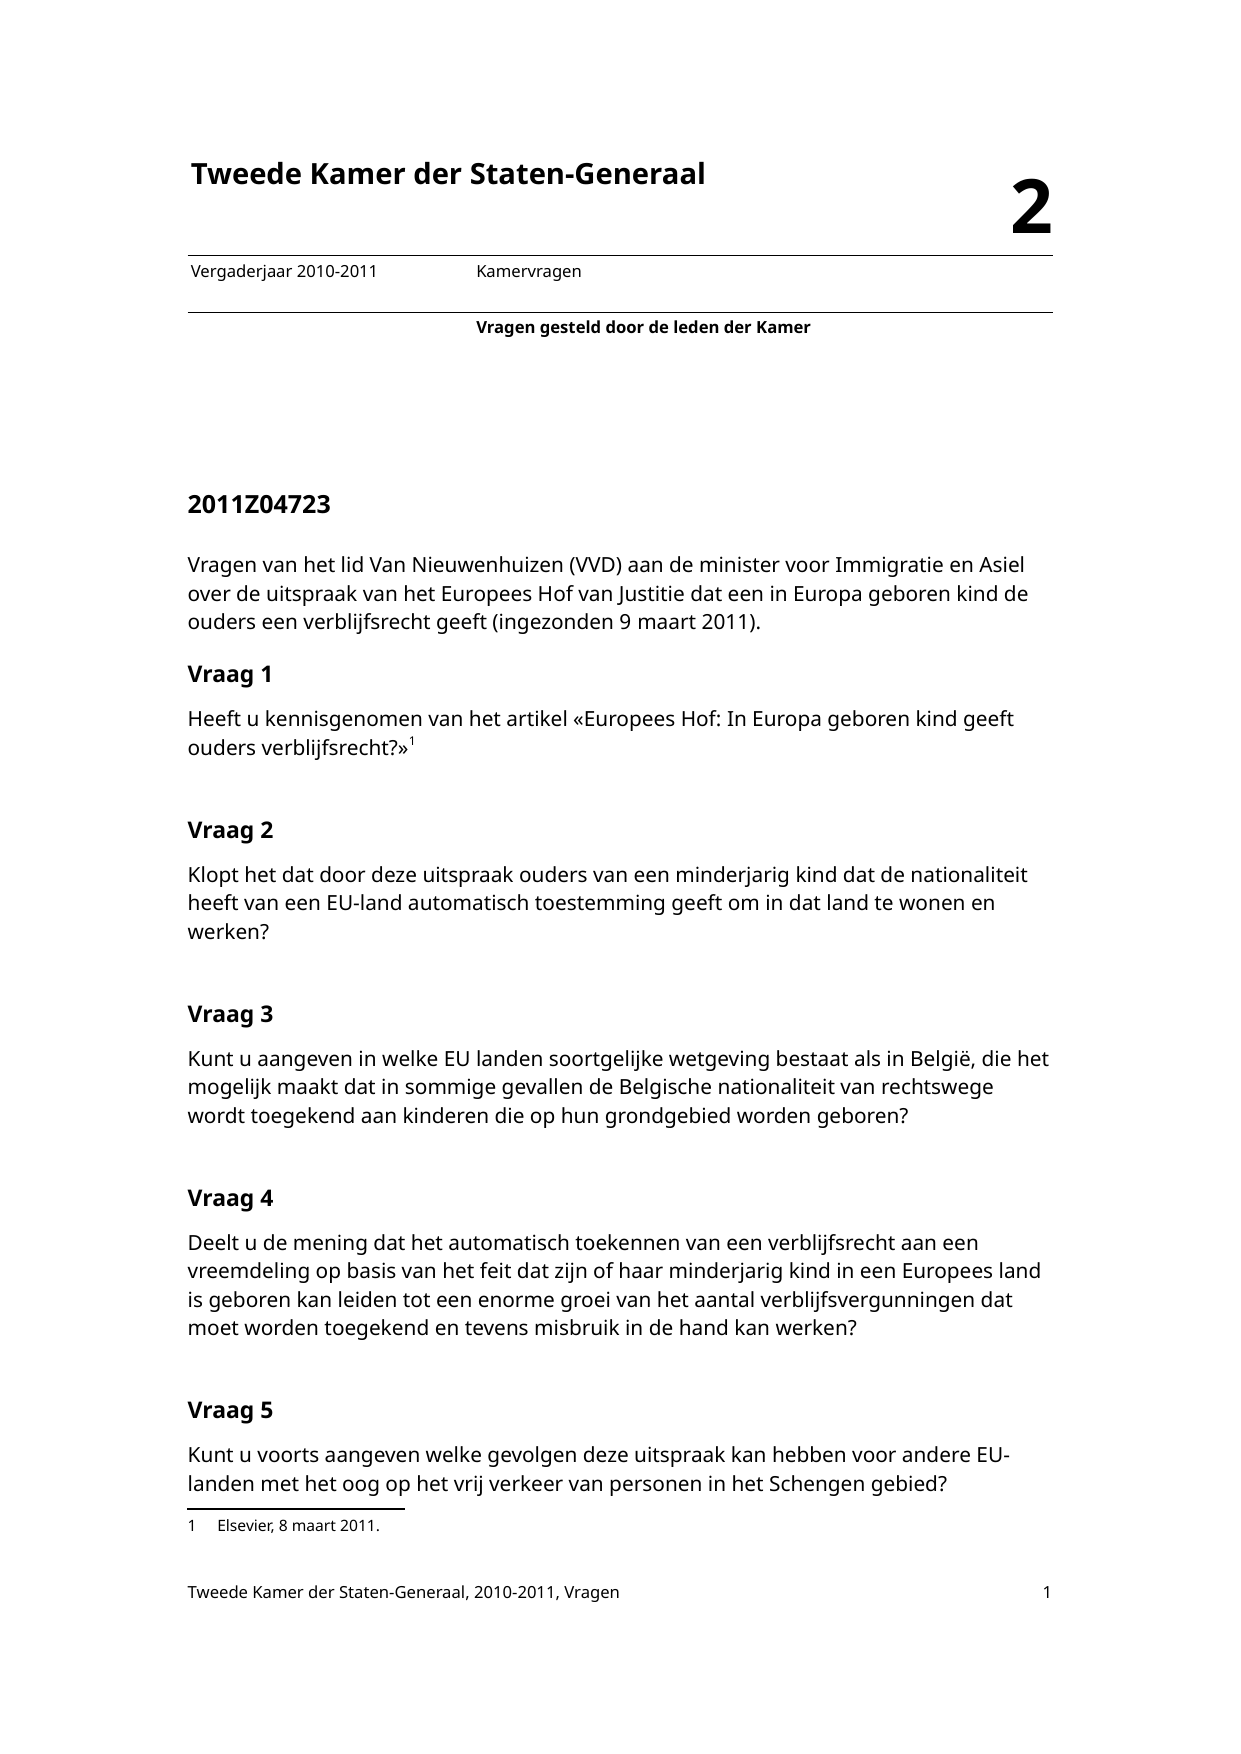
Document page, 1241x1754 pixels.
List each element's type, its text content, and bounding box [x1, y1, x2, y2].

table_cell Kamervragen [473, 256, 1053, 312]
text Klopt het dat door deze uitspraak ouders van een minderjarig kind dat de nationaliteit heeft van een EU-land automatisch toestemming geeft om in dat land te wonen en werken? [187, 860, 1053, 945]
text Kunt u aangeven in welke EU landen soortgelijke wetgeving bestaat als in België, die het mogelijk maakt dat in sommige gevallen de Belgische nationaliteit van rechtswege wordt toegekend aan kinderen die op hun grondgebied worden geboren? [187, 1044, 1053, 1129]
table_cell [188, 313, 473, 339]
table_header 2 [880, 150, 1053, 255]
table_header Tweede Kamer der Staten-Generaal [188, 150, 879, 255]
text Kunt u voorts aangeven welke gevolgen deze uitspraak kan hebben voor andere EU-landen met het oog op het vrij verkeer van personen in het Schengen gebied? [187, 1441, 1053, 1497]
subtitle Vraag 2 [187, 814, 1053, 845]
table_cell Vergaderjaar 2010-2011 [188, 256, 473, 312]
subtitle Vraag 4 [187, 1182, 1053, 1213]
text 2011Z04723 [187, 487, 1053, 521]
table_cell Vragen gesteld door de leden der Kamer [473, 313, 1053, 339]
subtitle Vraag 5 [187, 1394, 1053, 1426]
text Elsevier, 8 maart 2011. [187, 1508, 1053, 1536]
text Deelt u de mening dat het automatisch toekennen van een verblijfsrecht aan een vreemdeling op basis van het feit dat zijn of haar minderjarig kind in een Europees land is geboren kan leiden tot een enorme groei van het aantal verblijfsvergunningen dat moet worden toegekend en tevens misbruik in de hand kan werken? [187, 1228, 1053, 1342]
subtitle Vraag 3 [187, 998, 1053, 1029]
text Vragen van het lid Van Nieuwenhuizen (VVD) aan de minister voor Immigratie en Asiel over de uitspraak van het Europees Hof van Justitie dat een in Europa geboren kind de ouders een verblijfsrecht geeft (ingezonden 9 maart 2011). [187, 550, 1053, 636]
subtitle Vraag 1 [187, 658, 1053, 689]
text Heeft u kennisgenomen van het artikel «Europees Hof: In Europa geboren kind geeft ouders verblijfsrecht?» [187, 704, 1053, 761]
